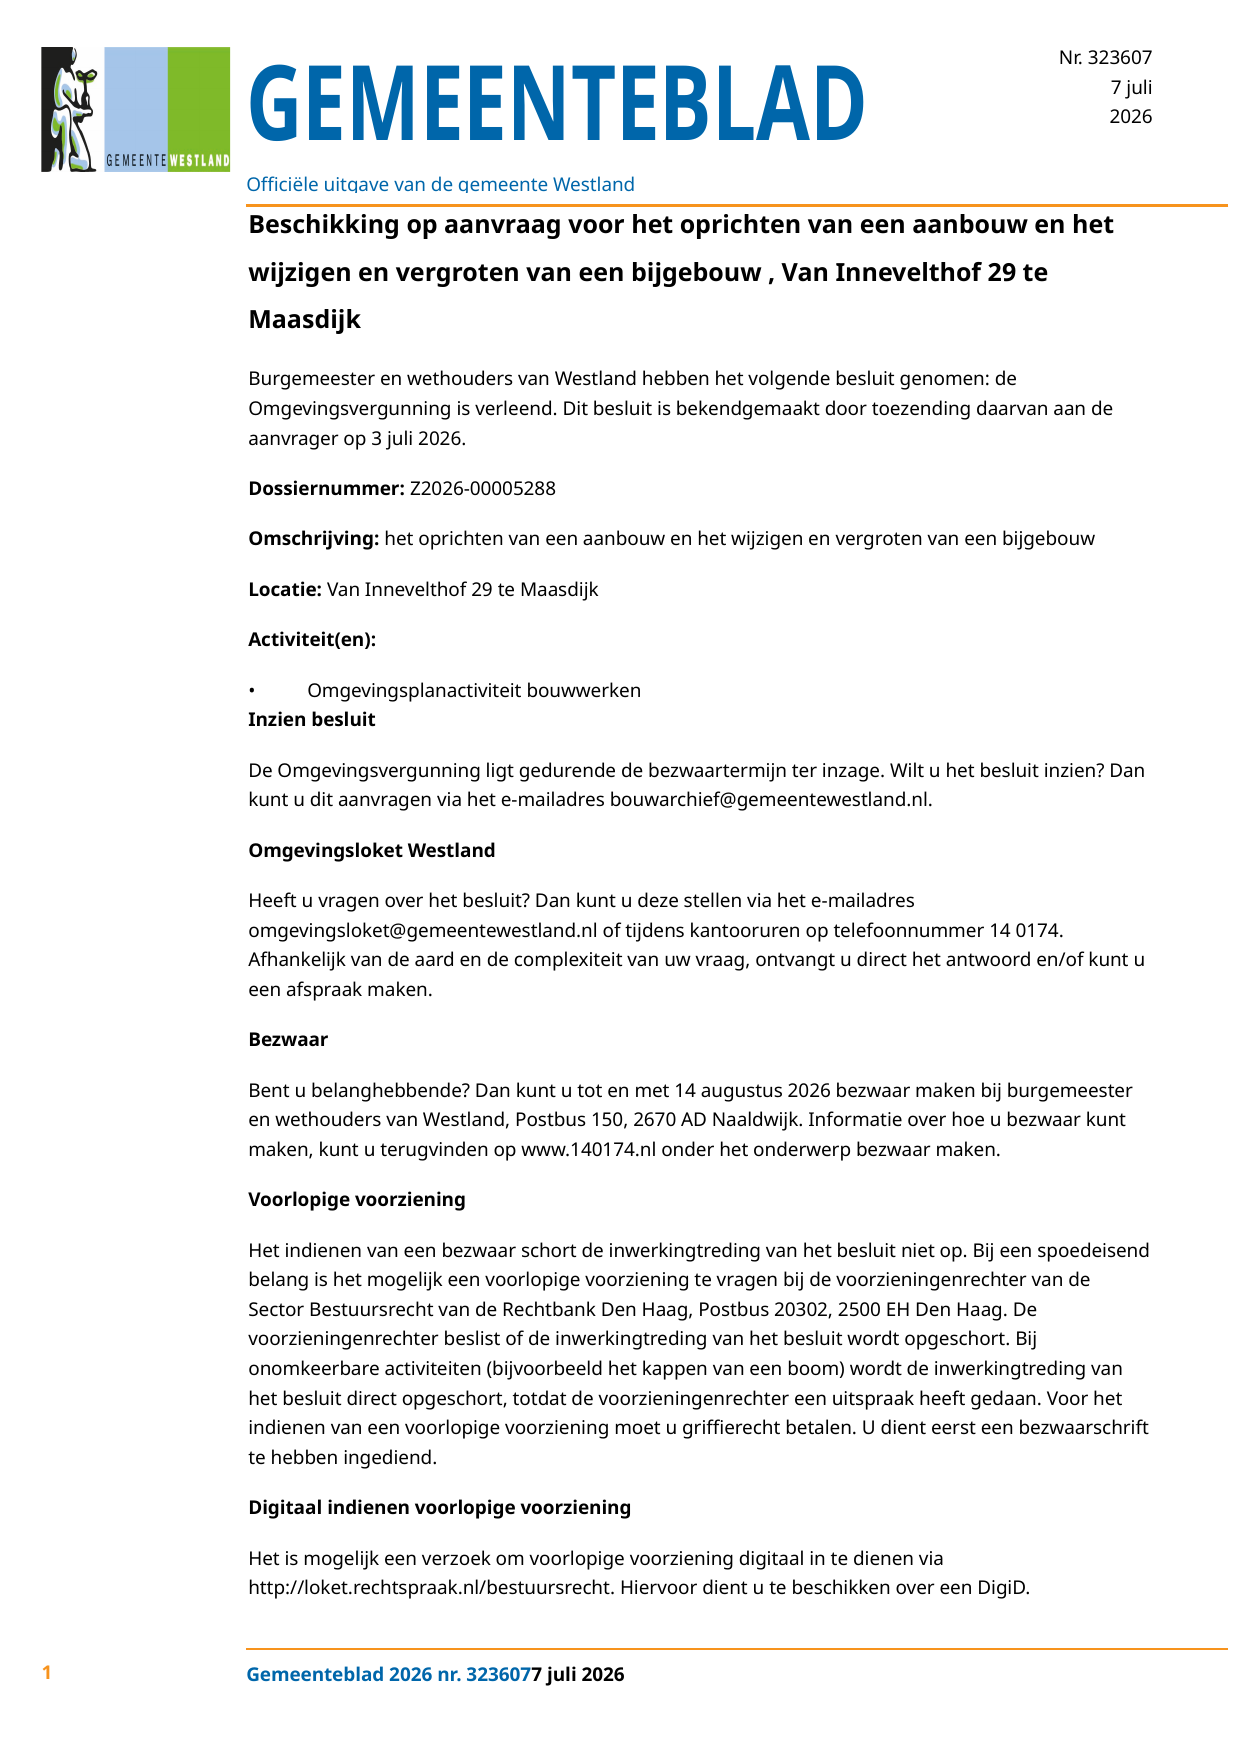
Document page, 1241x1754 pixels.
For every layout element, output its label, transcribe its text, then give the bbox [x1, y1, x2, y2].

text Beschikking op aanvraag voor het oprichten van een aanbouw en het wijzigen en vergroten van een bijgebouw , Van Innevelthof 29 te Maasdijk [248, 207, 1152, 336]
list Omgevingsplanactiviteit bouwwerken [248, 677, 1152, 702]
picture [41, 47, 231, 172]
text Inzien besluit [248, 706, 1152, 732]
text Voorlopige voorziening [248, 1186, 1152, 1212]
text Activiteit(en): [248, 626, 1152, 652]
text Omgevingsloket Westland [248, 837, 1152, 862]
text Burgemeester en wethouders van Westland hebben het volgende besluit genomen: de Omgevingsvergunning is verleend. Dit besluit is bekendgemaakt door toezending daarvan aan de aanvrager op 3 juli 2026. [248, 366, 1152, 450]
text Het is mogelijk een verzoek om voorlopige voorziening digitaal in te dienen via http://loket.rechtspraak.nl/bestuursrecht. Hiervoor dient u te beschikken over een DigiD. [248, 1545, 1152, 1600]
text De Omgevingsvergunning ligt gedurende de bezwaartermijn ter inzage. Wilt u het besluit inzien? Dan kunt u dit aanvragen via het e-mailadres bouwarchief@gemeentewestland.nl. [248, 757, 1152, 812]
text Bent u belanghebbende? Dan kunt u tot en met 14 augustus 2026 bezwaar maken bij burgemeester en wethouders van Westland, Postbus 150, 2670 AD Naaldwijk. Informatie over hoe u bezwaar kunt maken, kunt u terugvinden op www.140174.nl onder het onderwerp bezwaar maken. [248, 1077, 1152, 1162]
text Het indienen van een bezwaar schort de inwerkingtreding van het besluit niet op. Bij een spoedeisend belang is het mogelijk een voorlopige voorziening te vragen bij de voorzieningenrechter van de Sector Bestuursrecht van de Rechtbank Den Haag, Postbus 20302, 2500 EH Den Haag. De voorzieningenrechter beslist of de inwerkingtreding van het besluit wordt opgeschort. Bij onomkeerbare activiteiten (bijvoorbeeld het kappen van een boom) wordt de inwerkingtreding van het besluit direct opgeschort, totdat de voorzieningenrechter een uitspraak heeft gedaan. Voor het indienen van een voorlopige voorziening moet u griffierecht betalen. U dient eerst een bezwaarschrift te hebben ingediend. [248, 1237, 1152, 1469]
text Digitaal indienen voorlopige voorziening [248, 1494, 1152, 1520]
text Dossiernummer: Z2026-00005288 [248, 475, 1152, 501]
text Bezwaar [248, 1026, 1152, 1052]
text Heeft u vragen over het besluit? Dan kunt u deze stellen via het e-mailadres omgevingsloket@gemeentewestland.nl of tijdens kantooruren op telefoonnummer 14 0174. Afhankelijk van de aard en de complexiteit van uw vraag, ontvangt u direct het antwoord en/of kunt u een afspraak maken. [248, 887, 1152, 1002]
text Omschrijving: het oprichten van een aanbouw en het wijzigen en vergroten van een bijgebouw [248, 526, 1152, 551]
text Locatie: Van Innevelthof 29 te Maasdijk [248, 576, 1152, 602]
